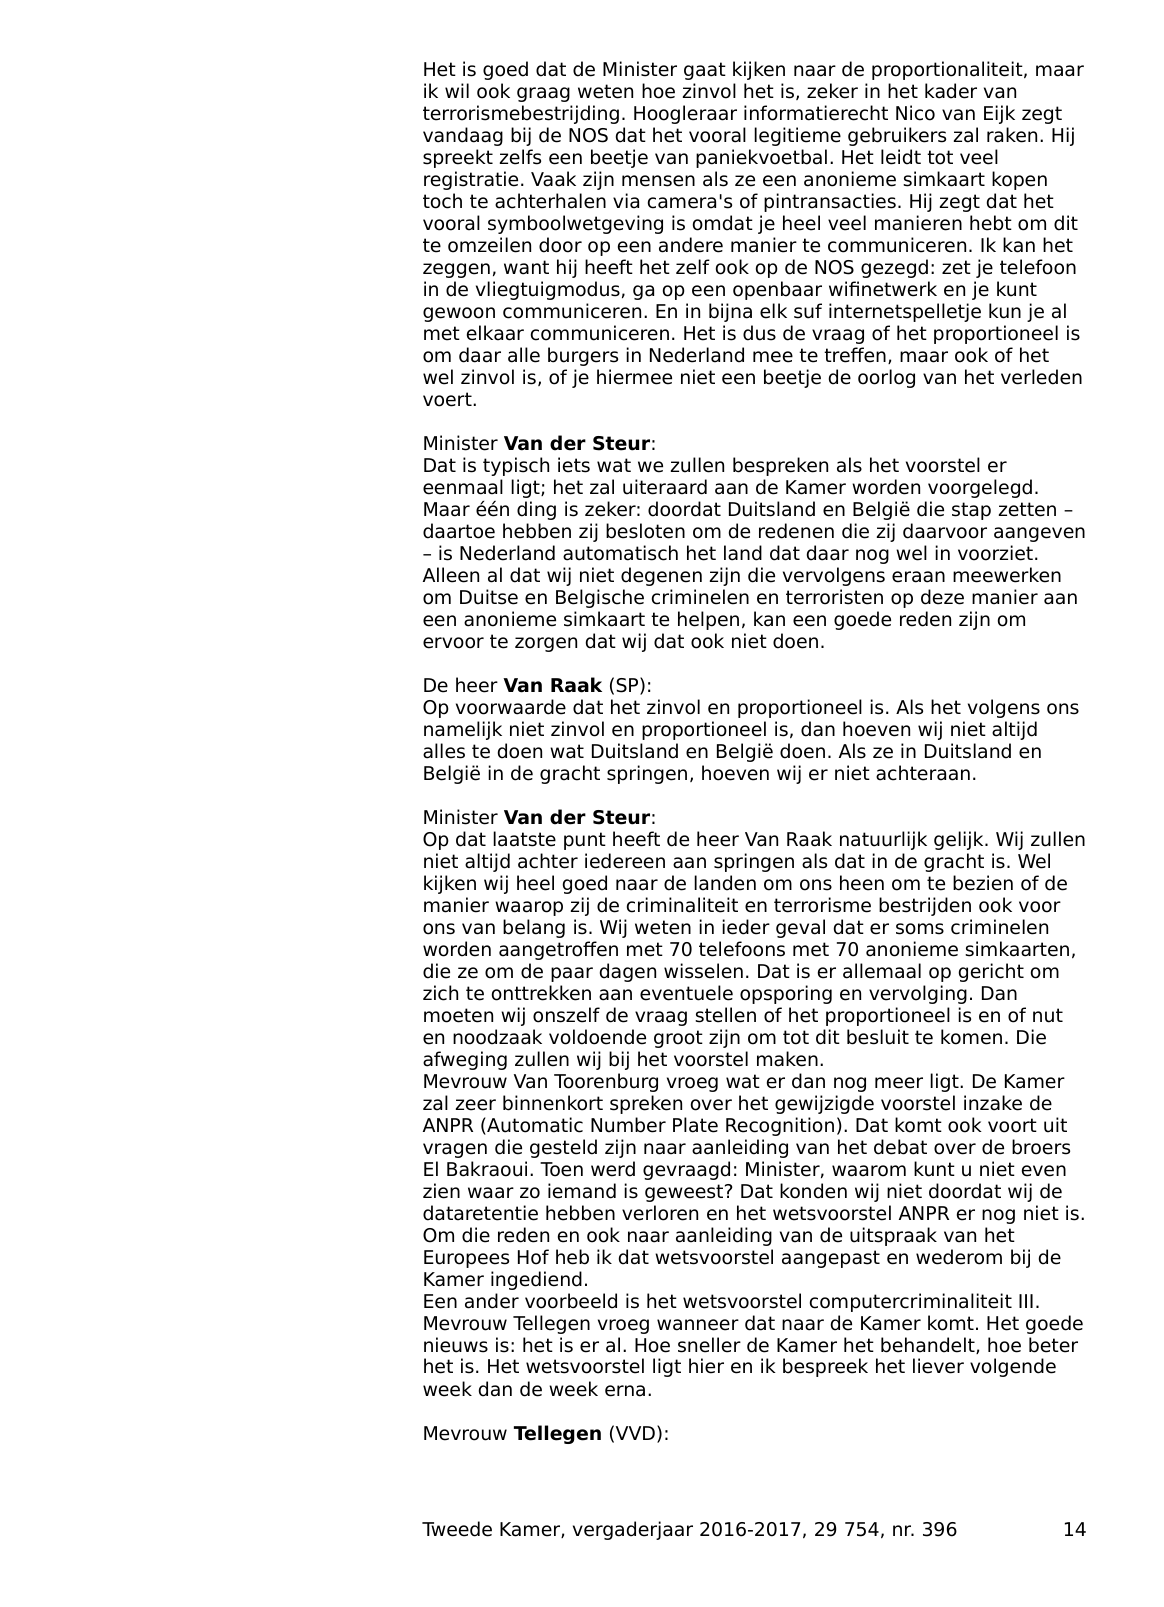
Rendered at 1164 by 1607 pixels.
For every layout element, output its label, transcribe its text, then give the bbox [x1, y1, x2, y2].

text Een ander voorbeeld is het wetsvoorstel computercriminaliteit III. Mevrouw Tellegen vroeg wanneer dat naar de Kamer komt. Het goede nieuws is: het is er al. Hoe sneller de Kamer het behandelt, hoe beter het is. Het wetsvoorstel ligt hier en ik bespreek het liever volgende week dan de week erna. [422, 1291, 1087, 1400]
text Minister Van der Steur: [422, 807, 1087, 829]
text Het is goed dat de Minister gaat kijken naar de proportionaliteit, maar ik wil ook graag weten hoe zinvol het is, zeker in het kader van terrorismebestrijding. Hoogleraar informatierecht Nico van Eijk zegt vandaag bij de NOS dat het vooral legitieme gebruikers zal raken. Hij spreekt zelfs een beetje van paniekvoetbal. Het leidt tot veel registratie. Vaak zijn mensen als ze een anonieme simkaart kopen toch te achterhalen via camera's of pintransacties. Hij zegt dat het vooral symboolwetgeving is omdat je heel veel manieren hebt om dit te omzeilen door op een andere manier te communiceren. Ik kan het zeggen, want hij heeft het zelf ook op de NOS gezegd: zet je telefoon in de vliegtuigmodus, ga op een openbaar wifinetwerk en je kunt gewoon communiceren. En in bijna elk suf internetspelletje kun je al met elkaar communiceren. Het is dus de vraag of het proportioneel is om daar alle burgers in Nederland mee te treffen, maar ook of het wel zinvol is, of je hiermee niet een beetje de oorlog van het verleden voert. [422, 59, 1087, 411]
text Mevrouw Tellegen (VVD): [422, 1423, 1087, 1444]
text Mevrouw Van Toorenburg vroeg wat er dan nog meer ligt. De Kamer zal zeer binnenkort spreken over het gewijzigde voorstel inzake de ANPR (Automatic Number Plate Recognition). Dat komt ook voort uit vragen die gesteld zijn naar aanleiding van het debat over de broers El Bakraoui. Toen werd gevraagd: Minister, waarom kunt u niet even zien waar zo iemand is geweest? Dat konden wij niet doordat wij de dataretentie hebben verloren en het wetsvoorstel ANPR er nog niet is. Om die reden en ook naar aanleiding van de uitspraak van het Europees Hof heb ik dat wetsvoorstel aangepast en wederom bij de Kamer ingediend. [422, 1071, 1087, 1291]
text Dat is typisch iets wat we zullen bespreken als het voorstel er eenmaal ligt; het zal uiteraard aan de Kamer worden voorgelegd. Maar één ding is zeker: doordat Duitsland en België die stap zetten – daartoe hebben zij besloten om de redenen die zij daarvoor aangeven – is Nederland automatisch het land dat daar nog wel in voorziet. Alleen al dat wij niet degenen zijn die vervolgens eraan meewerken om Duitse en Belgische criminelen en terroristen op deze manier aan een anonieme simkaart te helpen, kan een goede reden zijn om ervoor te zorgen dat wij dat ook niet doen. [422, 455, 1087, 653]
text Op voorwaarde dat het zinvol en proportioneel is. Als het volgens ons namelijk niet zinvol en proportioneel is, dan hoeven wij niet altijd alles te doen wat Duitsland en België doen. Als ze in Duitsland en België in de gracht springen, hoeven wij er niet achteraan. [422, 697, 1087, 785]
text Minister Van der Steur: [422, 433, 1087, 455]
text De heer Van Raak (SP): [422, 675, 1087, 697]
text Op dat laatste punt heeft de heer Van Raak natuurlijk gelijk. Wij zullen niet altijd achter iedereen aan springen als dat in de gracht is. Wel kijken wij heel goed naar de landen om ons heen om te bezien of de manier waarop zij de criminaliteit en terrorisme bestrijden ook voor ons van belang is. Wij weten in ieder geval dat er soms criminelen worden aangetroffen met 70 telefoons met 70 anonieme simkaarten, die ze om de paar dagen wisselen. Dat is er allemaal op gericht om zich te onttrekken aan eventuele opsporing en vervolging. Dan moeten wij onszelf de vraag stellen of het proportioneel is en of nut en noodzaak voldoende groot zijn om tot dit besluit te komen. Die afweging zullen wij bij het voorstel maken. [422, 829, 1087, 1071]
